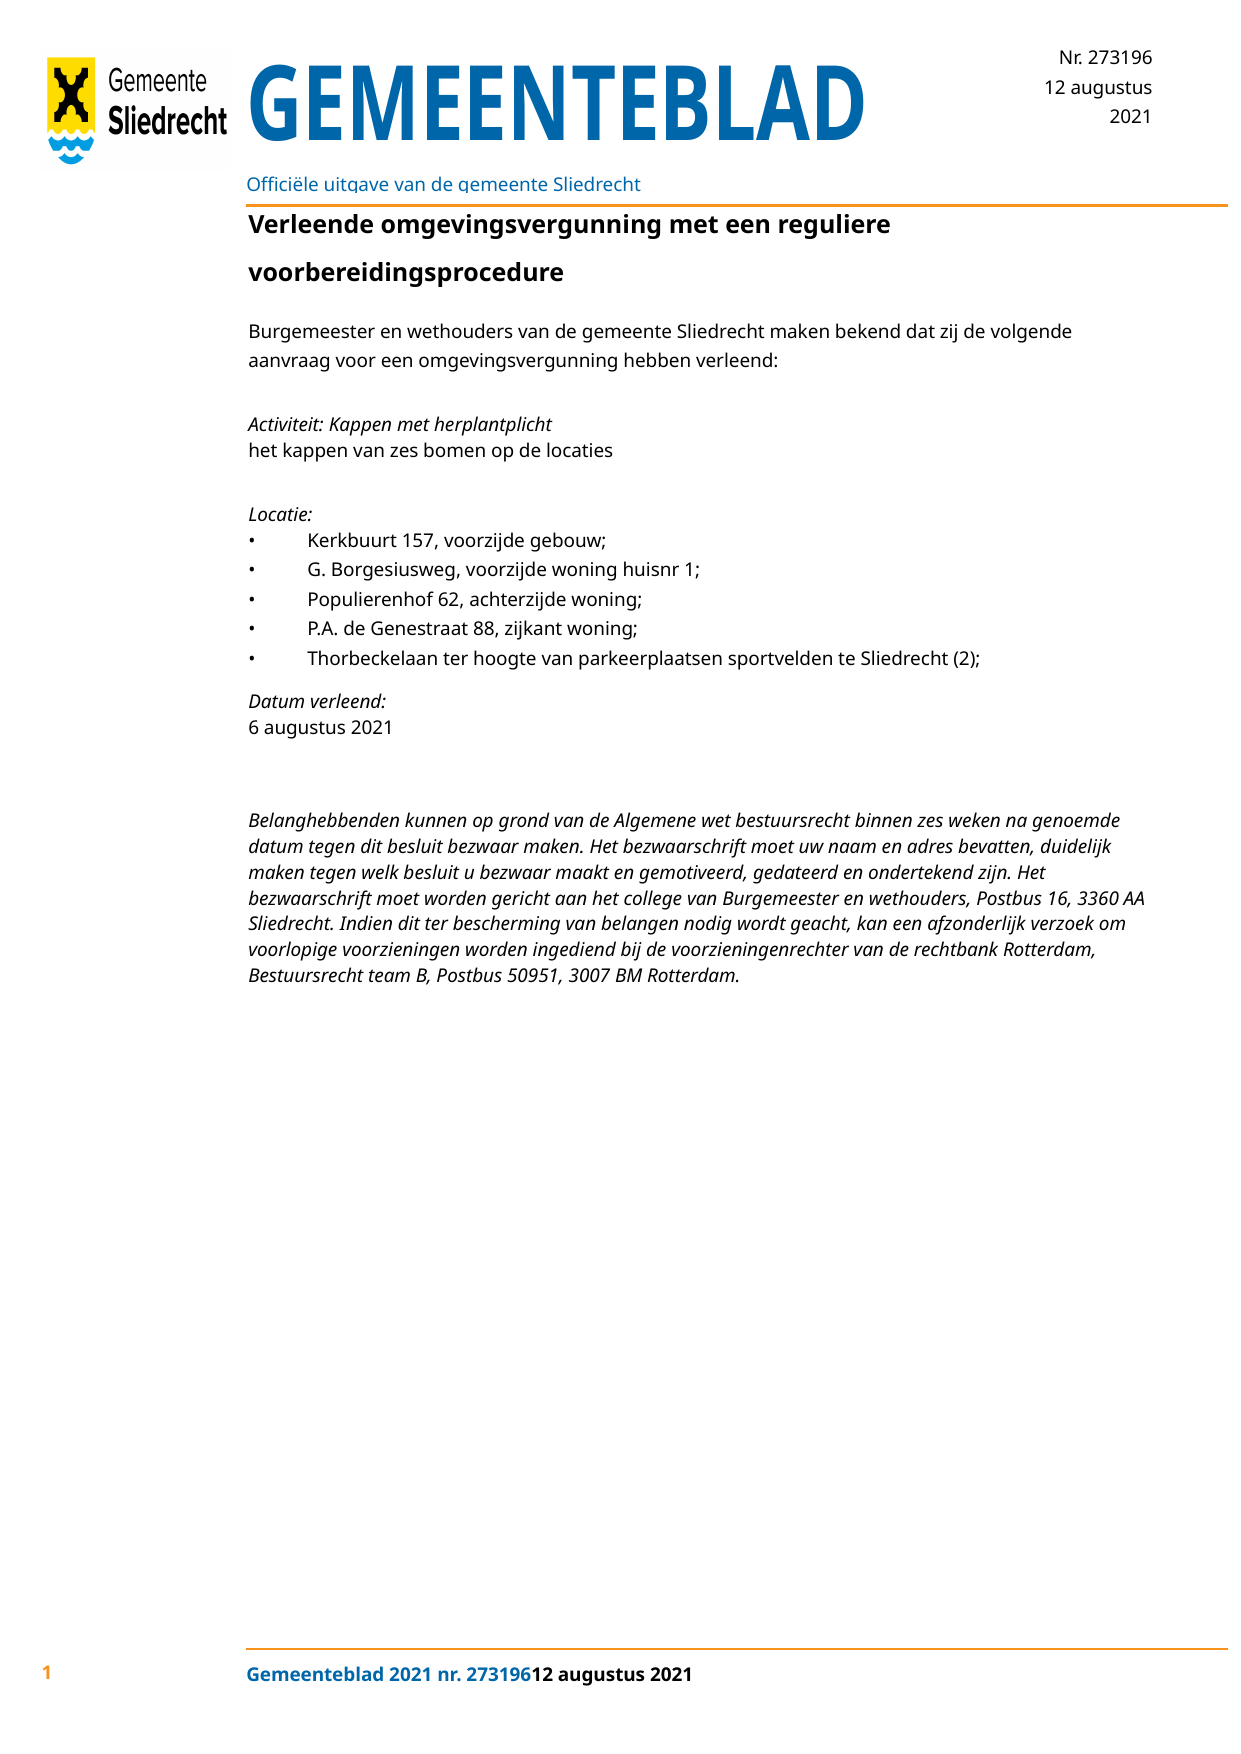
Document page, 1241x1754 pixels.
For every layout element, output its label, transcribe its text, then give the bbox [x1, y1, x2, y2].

text Activiteit: Kappen met herplantplicht [248, 411, 1152, 437]
list Populierenhof 62, achterzijde woning; [248, 586, 1152, 612]
text Datum verleend: [248, 688, 1152, 714]
list P.A. de Genestraat 88, zijkant woning; [248, 616, 1152, 641]
text het kappen van zes bomen op de locaties [248, 437, 1152, 463]
text Verleende omgevingsvergunning met een reguliere voorbereidingsprocedure [248, 207, 1152, 288]
text Belanghebbenden kunnen op grond van de Algemene wet bestuursrecht binnen zes weken na genoemde datum tegen dit besluit bezwaar maken. Het bezwaarschrift moet uw naam en adres bevatten, duidelijk maken tegen welk besluit u bezwaar maakt en gemotiveerd, gedateerd en ondertekend zijn. Het bezwaarschrift moet worden gericht aan het college van Burgemeester en wethouders, Postbus 16, 3360 AA Sliedrecht. Indien dit ter bescherming van belangen nodig wordt geacht, kan een afzonderlijk verzoek om voorlopige voorzieningen worden ingediend bij de voorzieningenrechter van de rechtbank Rotterdam, Bestuursrecht team B, Postbus 50951, 3007 BM Rotterdam. [248, 808, 1152, 988]
text 6 augustus 2021 [248, 714, 1152, 740]
text Burgemeester en wethouders van de gemeente Sliedrecht maken bekend dat zij de volgende aanvraag voor een omgevingsvergunning hebben verleend: [248, 318, 1152, 373]
picture [41, 47, 231, 172]
list Kerkbuurt 157, voorzijde gebouw; [248, 527, 1152, 553]
list G. Borgesiusweg, voorzijde woning huisnr 1; [248, 556, 1152, 582]
text Locatie: [248, 501, 1152, 527]
list Thorbeckelaan ter hoogte van parkeerplaatsen sportvelden te Sliedrecht (2); [248, 645, 1152, 671]
